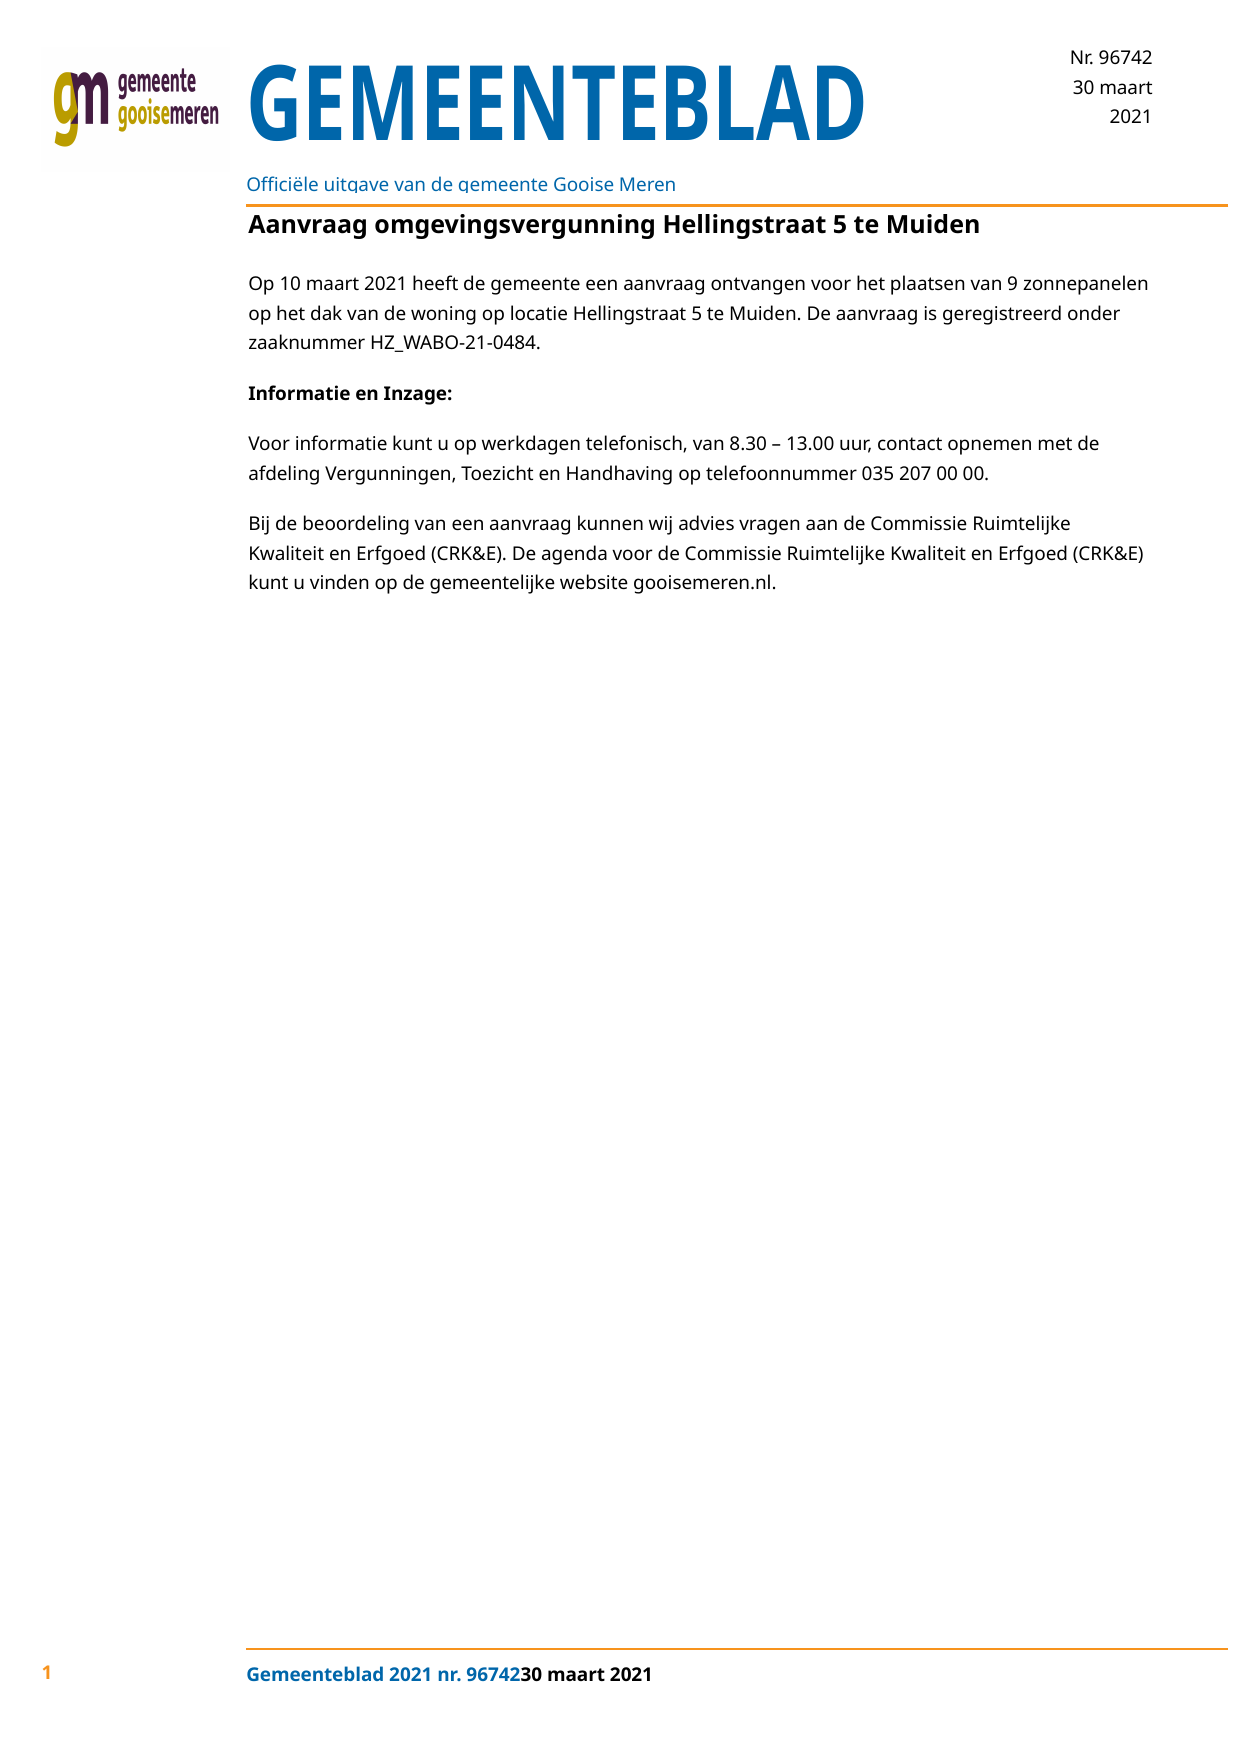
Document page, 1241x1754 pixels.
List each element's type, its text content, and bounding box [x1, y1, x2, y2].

text Aanvraag omgevingsvergunning Hellingstraat 5 te Muiden [248, 207, 1152, 241]
text Op 10 maart 2021 heeft de gemeente een aanvraag ontvangen voor het plaatsen van 9 zonnepanelen op het dak van de woning op locatie Hellingstraat 5 te Muiden. De aanvraag is geregistreerd onder zaaknummer HZ_WABO-21-0484. [248, 270, 1152, 355]
text Voor informatie kunt u op werkdagen telefonisch, van 8.30 – 13.00 uur, contact opnemen met de afdeling Vergunningen, Toezicht en Handhaving op telefoonnummer 035 207 00 00. [248, 430, 1152, 486]
text Informatie en Inzage: [248, 380, 1152, 406]
picture [41, 47, 231, 172]
text Bij de beoordeling van een aanvraag kunnen wij advies vragen aan de Commissie Ruimtelijke Kwaliteit en Erfgoed (CRK&E). De agenda voor de Commissie Ruimtelijke Kwaliteit en Erfgoed (CRK&E) kunt u vinden op de gemeentelijke website gooisemeren.nl. [248, 510, 1152, 595]
